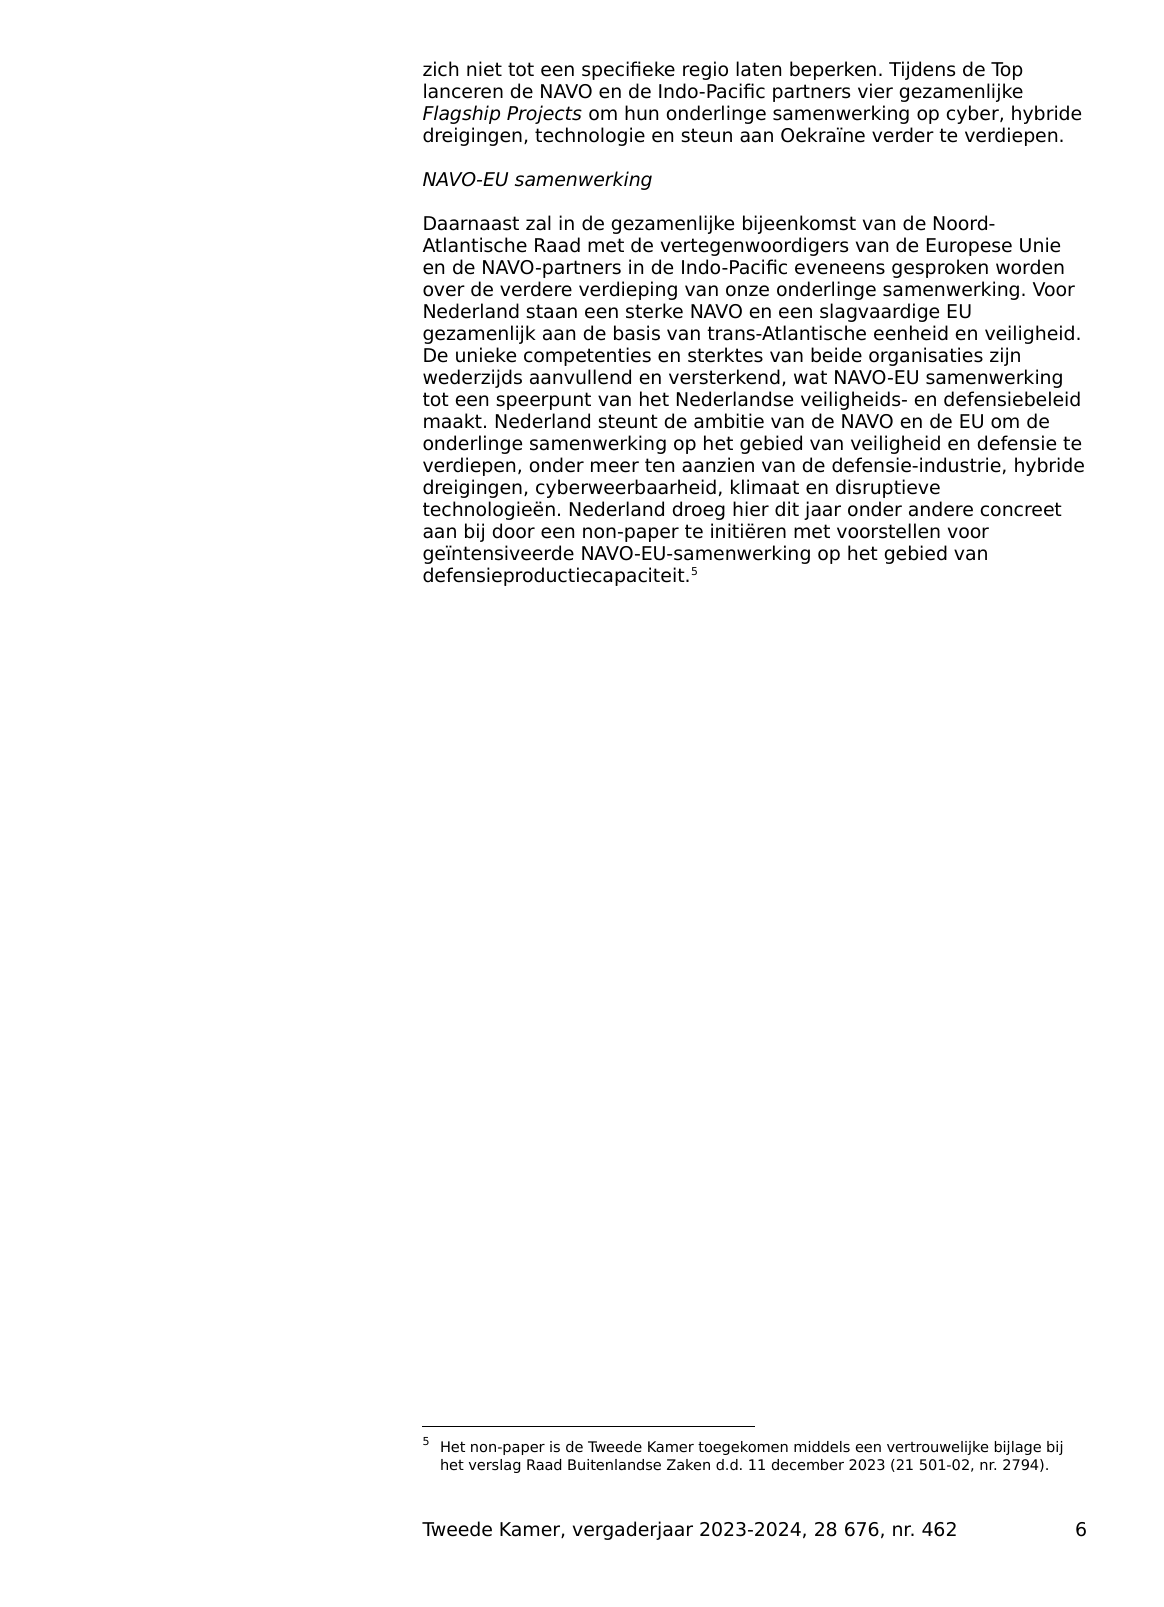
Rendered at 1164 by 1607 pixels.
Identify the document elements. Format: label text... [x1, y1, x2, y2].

text zich niet tot een specifieke regio laten beperken. Tijdens de Top lanceren de NAVO en de Indo-Pacific partners vier gezamenlijke Flagship Projects om hun onderlinge samenwerking op cyber, hybride dreigingen, technologie en steun aan Oekraïne verder te verdiepen. [422, 59, 1087, 147]
text Daarnaast zal in de gezamenlijke bijeenkomst van de Noord-Atlantische Raad met de vertegenwoordigers van de Europese Unie en de NAVO-partners in de Indo-Pacific eveneens gesproken worden over de verdere verdieping van onze onderlinge samenwerking. Voor Nederland staan een sterke NAVO en een slagvaardige EU gezamenlijk aan de basis van trans-Atlantische eenheid en veiligheid. De unieke competenties en sterktes van beide organisaties zijn wederzijds aanvullend en versterkend, wat NAVO-EU samenwerking tot een speerpunt van het Nederlandse veiligheids- en defensiebeleid maakt. Nederland steunt de ambitie van de NAVO en de EU om de onderlinge samenwerking op het gebied van veiligheid en defensie te verdiepen, onder meer ten aanzien van de defensie-industrie, hybride dreigingen, cyberweerbaarheid, klimaat en disruptieve technologieën. Nederland droeg hier dit jaar onder andere concreet aan bij door een non-paper te initiëren met voorstellen voor geïntensiveerde NAVO-EU-samenwerking op het gebied van defensieproductiecapaciteit. [422, 213, 1087, 587]
subtitle NAVO-EU samenwerking [422, 169, 1087, 191]
text Het non-paper is de Tweede Kamer toegekomen middels een vertrouwelijke bijlage bij het verslag Raad Buitenlandse Zaken d.d. 11 december 2023 (21 501-02, nr. 2794). [422, 1435, 1087, 1474]
